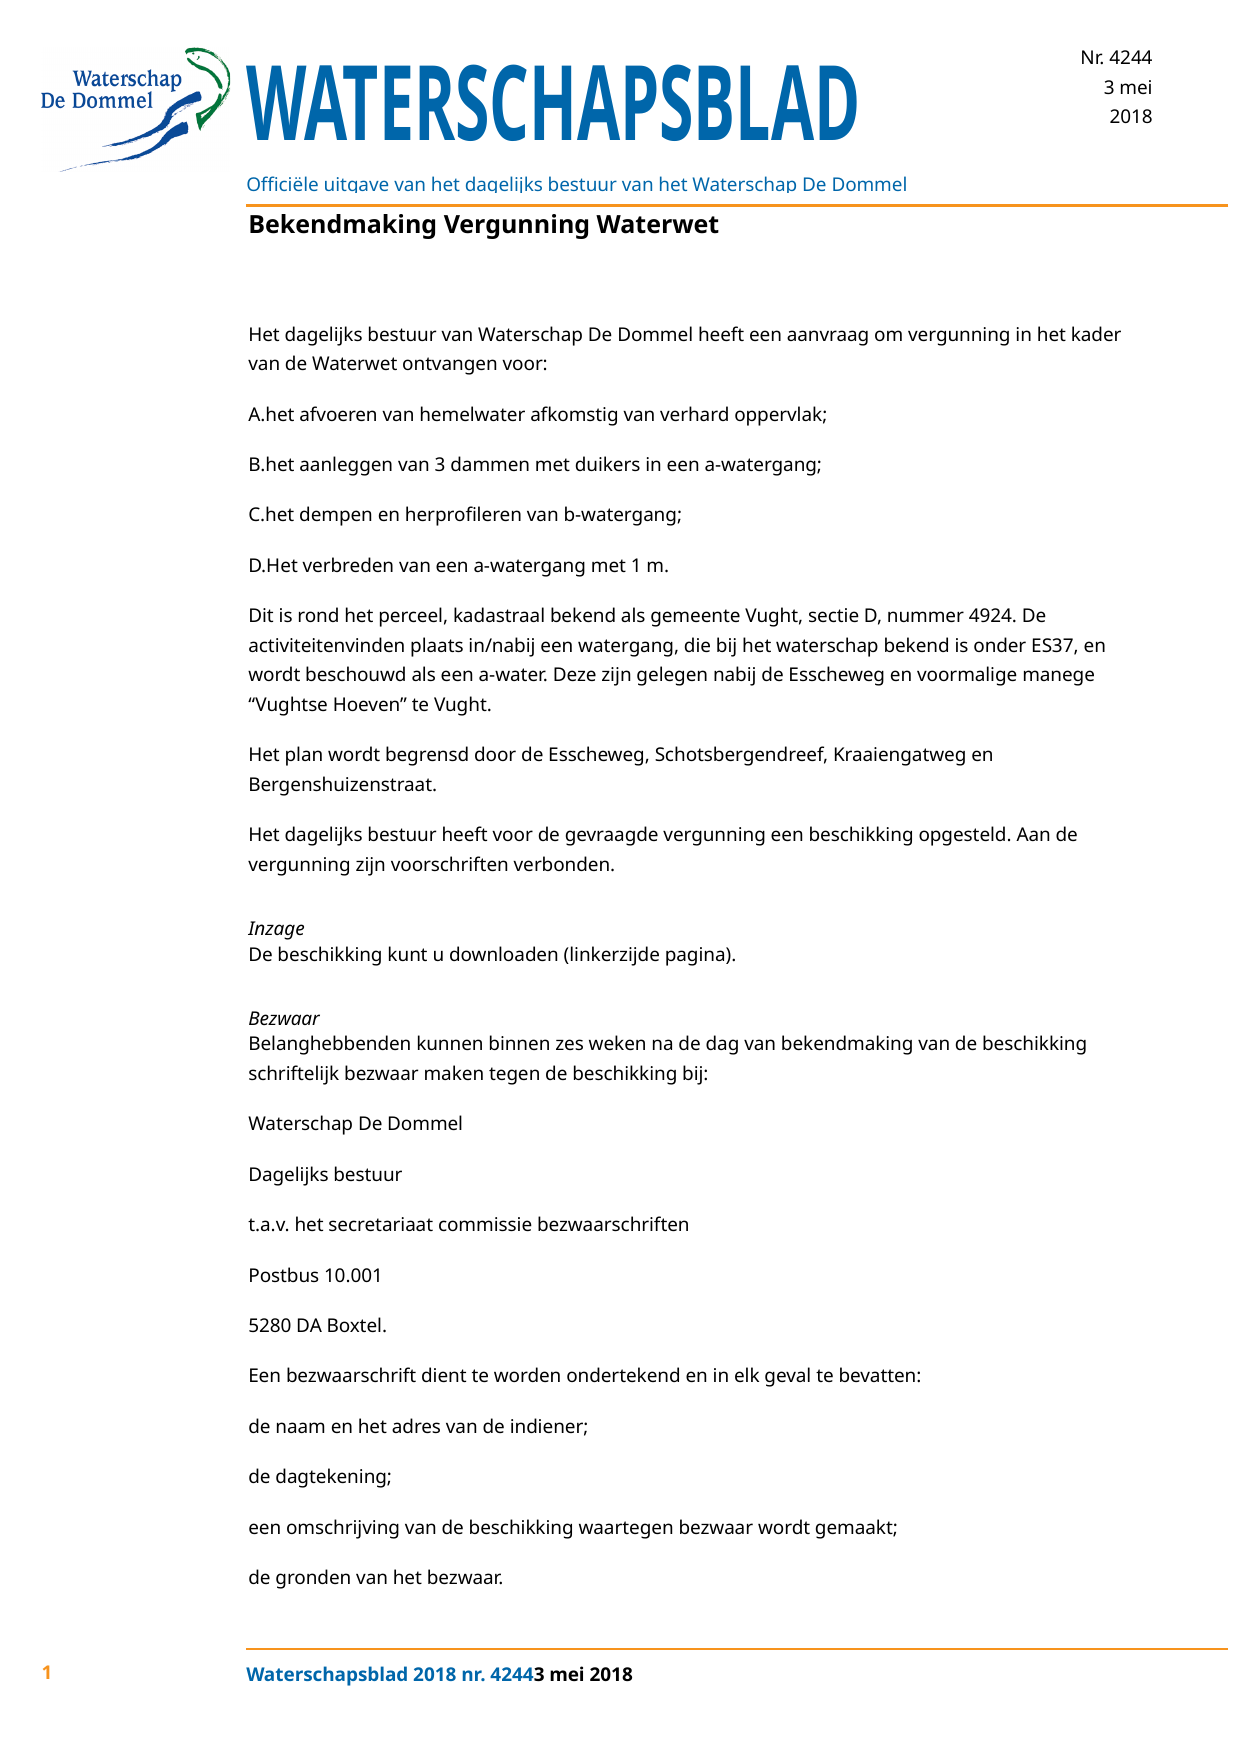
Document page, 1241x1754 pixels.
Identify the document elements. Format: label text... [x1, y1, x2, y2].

text Dagelijks bestuur [248, 1161, 1152, 1187]
text de gronden van het bezwaar. [248, 1564, 1152, 1590]
text Een bezwaarschrift dient te worden ondertekend en in elk geval te bevatten: [248, 1363, 1152, 1388]
text Het dagelijks bestuur van Waterschap De Dommel heeft een aanvraag om vergunning in het kader van de Waterwet ontvangen voor: [248, 321, 1152, 376]
text 5280 DA Boxtel. [248, 1312, 1152, 1338]
text C.het dempen en herprofileren van b-watergang; [248, 502, 1152, 527]
text t.a.v. het secretariaat commissie bezwaarschriften [248, 1211, 1152, 1237]
text een omschrijving van de beschikking waartegen bezwaar wordt gemaakt; [248, 1514, 1152, 1539]
text Dit is rond het perceel, kadastraal bekend als gemeente Vught, sectie D, nummer 4924. De activiteitenvinden plaats in/nabij een watergang, die bij het waterschap bekend is onder ES37, en wordt beschouwd als een a-water. Deze zijn gelegen nabij de Esscheweg en voormalige manege “Vughtse Hoeven” te Vught. [248, 602, 1152, 717]
text Inzage [248, 915, 1152, 941]
text Het dagelijks bestuur heeft voor de gevraagde vergunning een beschikking opgesteld. Aan de vergunning zijn voorschriften verbonden. [248, 822, 1152, 877]
text de naam en het adres van de indiener; [248, 1413, 1152, 1439]
text Bezwaar [248, 1005, 1152, 1031]
picture [41, 47, 231, 172]
text De beschikking kunt u downloaden (linkerzijde pagina). [248, 941, 1152, 967]
text Belanghebbenden kunnen binnen zes weken na de dag van bekendmaking van de beschikking schriftelijk bezwaar maken tegen de beschikking bij: [248, 1031, 1152, 1086]
text Bekendmaking Vergunning Waterwet [248, 207, 1152, 241]
text D.Het verbreden van een a-watergang met 1 m. [248, 552, 1152, 578]
text Het plan wordt begrensd door de Esscheweg, Schotsbergendreef, Kraaiengatweg en Bergenshuizenstraat. [248, 742, 1152, 797]
text Postbus 10.001 [248, 1262, 1152, 1287]
text de dagtekening; [248, 1463, 1152, 1489]
text Waterschap De Dommel [248, 1111, 1152, 1136]
text B.het aanleggen van 3 dammen met duikers in een a-watergang; [248, 451, 1152, 477]
text A.het afvoeren van hemelwater afkomstig van verhard oppervlak; [248, 401, 1152, 426]
